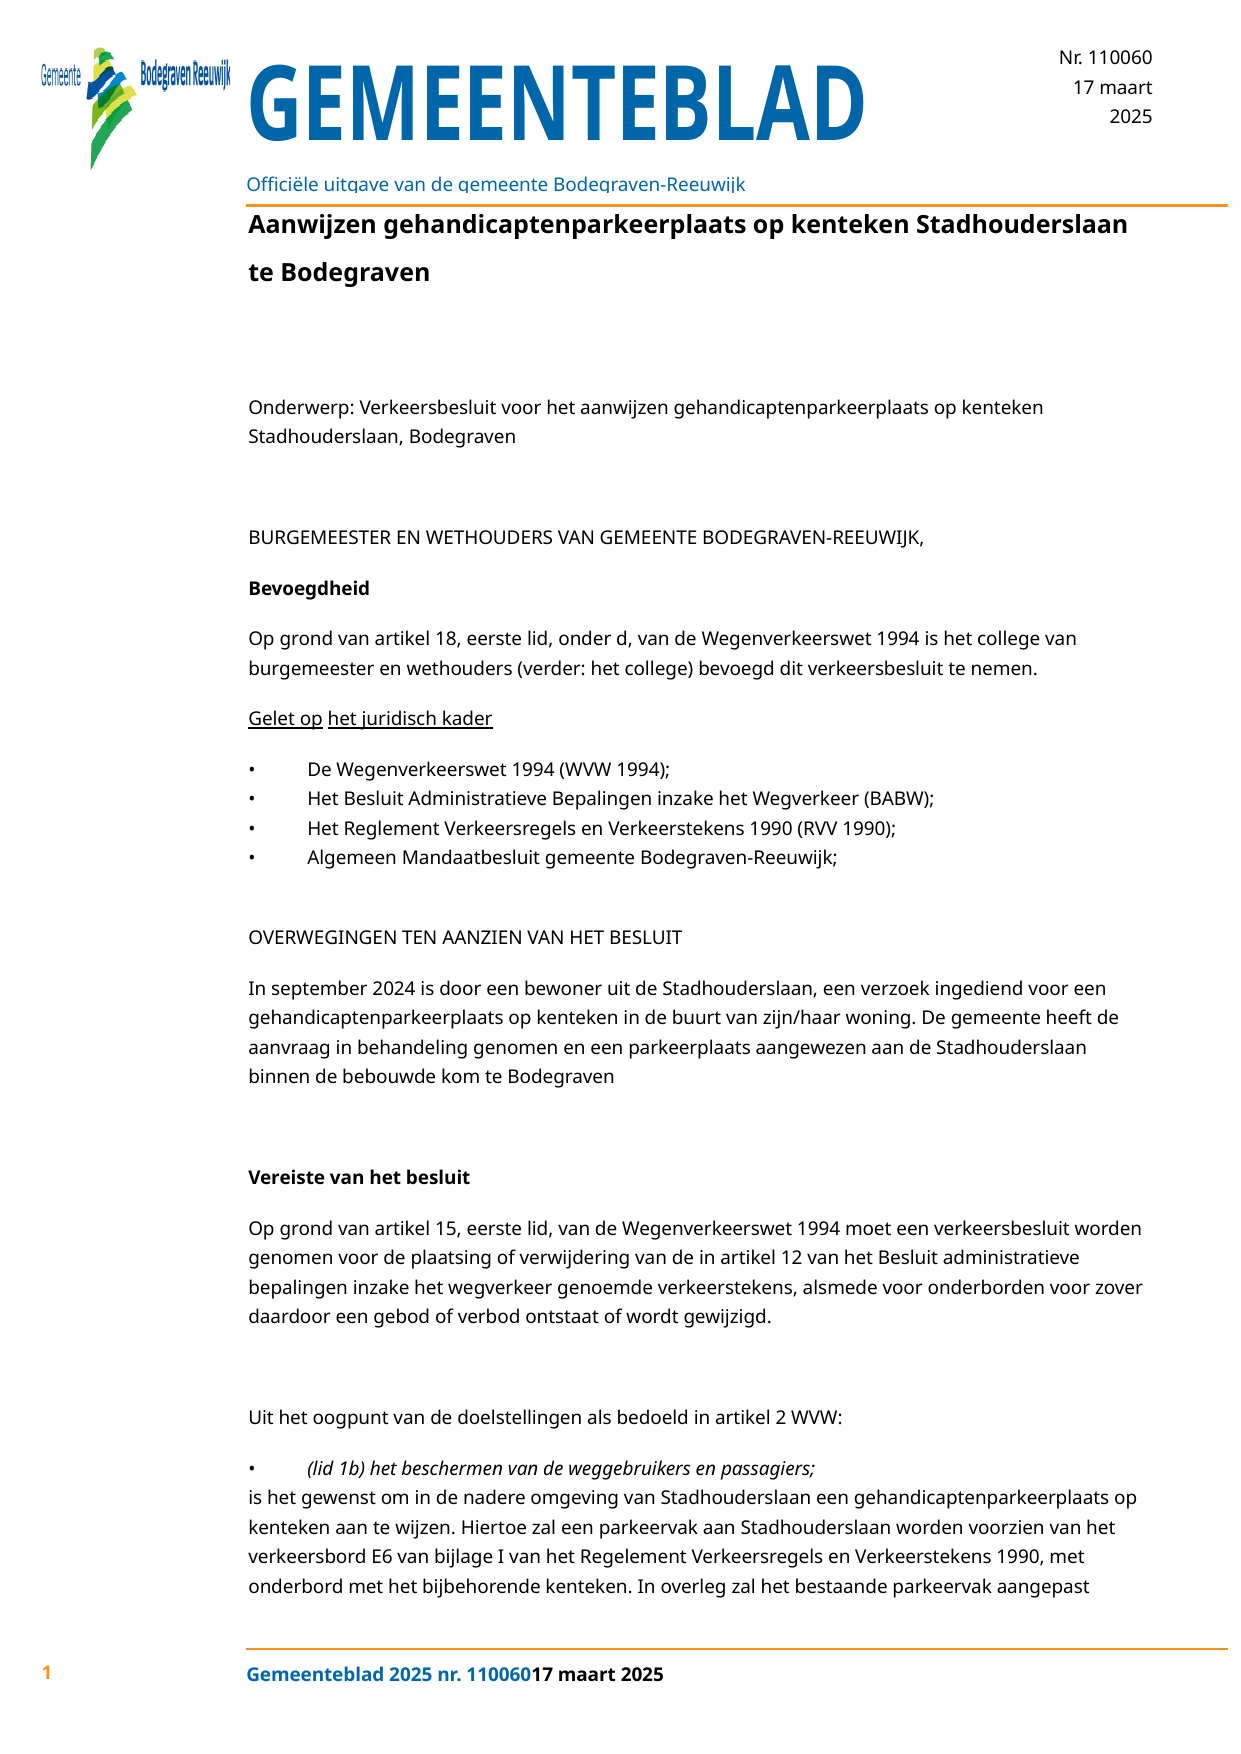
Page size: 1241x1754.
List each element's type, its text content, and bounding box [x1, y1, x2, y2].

list Algemeen Mandaatbesluit gemeente Bodegraven-Reeuwijk; [248, 844, 1152, 870]
text Uit het oogpunt van de doelstellingen als bedoeld in artikel 2 WVW: [248, 1404, 1152, 1430]
text Onderwerp: Verkeersbesluit voor het aanwijzen gehandicaptenparkeerplaats op kenteken Stadhouderslaan, Bodegraven [248, 394, 1152, 449]
text Vereiste van het besluit [248, 1164, 1152, 1190]
text is het gewenst om in de nadere omgeving van Stadhouderslaan een gehandicaptenparkeerplaats op kenteken aan te wijzen. Hiertoe zal een parkeervak aan Stadhouderslaan worden voorzien van het verkeersbord E6 van bijlage I van het Regelement Verkeersregels en Verkeerstekens 1990, met onderbord met het bijbehorende kenteken. In overleg zal het bestaande parkeervak aangepast [248, 1484, 1152, 1599]
text Aanwijzen gehandicaptenparkeerplaats op kenteken Stadhouderslaan te Bodegraven [248, 207, 1152, 288]
text Op grond van artikel 15, eerste lid, van de Wegenverkeerswet 1994 moet een verkeersbesluit worden genomen voor de plaatsing of verwijdering van de in artikel 12 van het Besluit administratieve bepalingen inzake het wegverkeer genoemde verkeerstekens, alsmede voor onderborden voor zover daardoor een gebod of verbod ontstaat of wordt gewijzigd. [248, 1215, 1152, 1329]
text Gelet op het juridisch kader [248, 705, 1152, 731]
picture [41, 47, 231, 172]
text BURGEMEESTER EN WETHOUDERS VAN GEMEENTE BODEGRAVEN-REEUWIJK, [248, 524, 1152, 550]
list Het Reglement Verkeersregels en Verkeerstekens 1990 (RVV 1990); [248, 815, 1152, 841]
list Het Besluit Administratieve Bepalingen inzake het Wegverkeer (BABW); [248, 785, 1152, 811]
text OVERWEGINGEN TEN AANZIEN VAN HET BESLUIT [248, 924, 1152, 950]
text Op grond van artikel 18, eerste lid, onder d, van de Wegenverkeerswet 1994 is het college van burgemeester en wethouders (verder: het college) bevoegd dit verkeersbesluit te nemen. [248, 625, 1152, 681]
list De Wegenverkeerswet 1994 (WVW 1994); [248, 756, 1152, 781]
text In september 2024 is door een bewoner uit de Stadhouderslaan, een verzoek ingediend voor een gehandicaptenparkeerplaats op kenteken in de buurt van zijn/haar woning. De gemeente heeft de aanvraag in behandeling genomen en een parkeerplaats aangewezen aan de Stadhouderslaan binnen de bebouwde kom te Bodegraven [248, 975, 1152, 1089]
text Bevoegdheid [248, 575, 1152, 601]
list (lid 1b) het beschermen van de weggebruikers en passagiers; [248, 1455, 1152, 1481]
